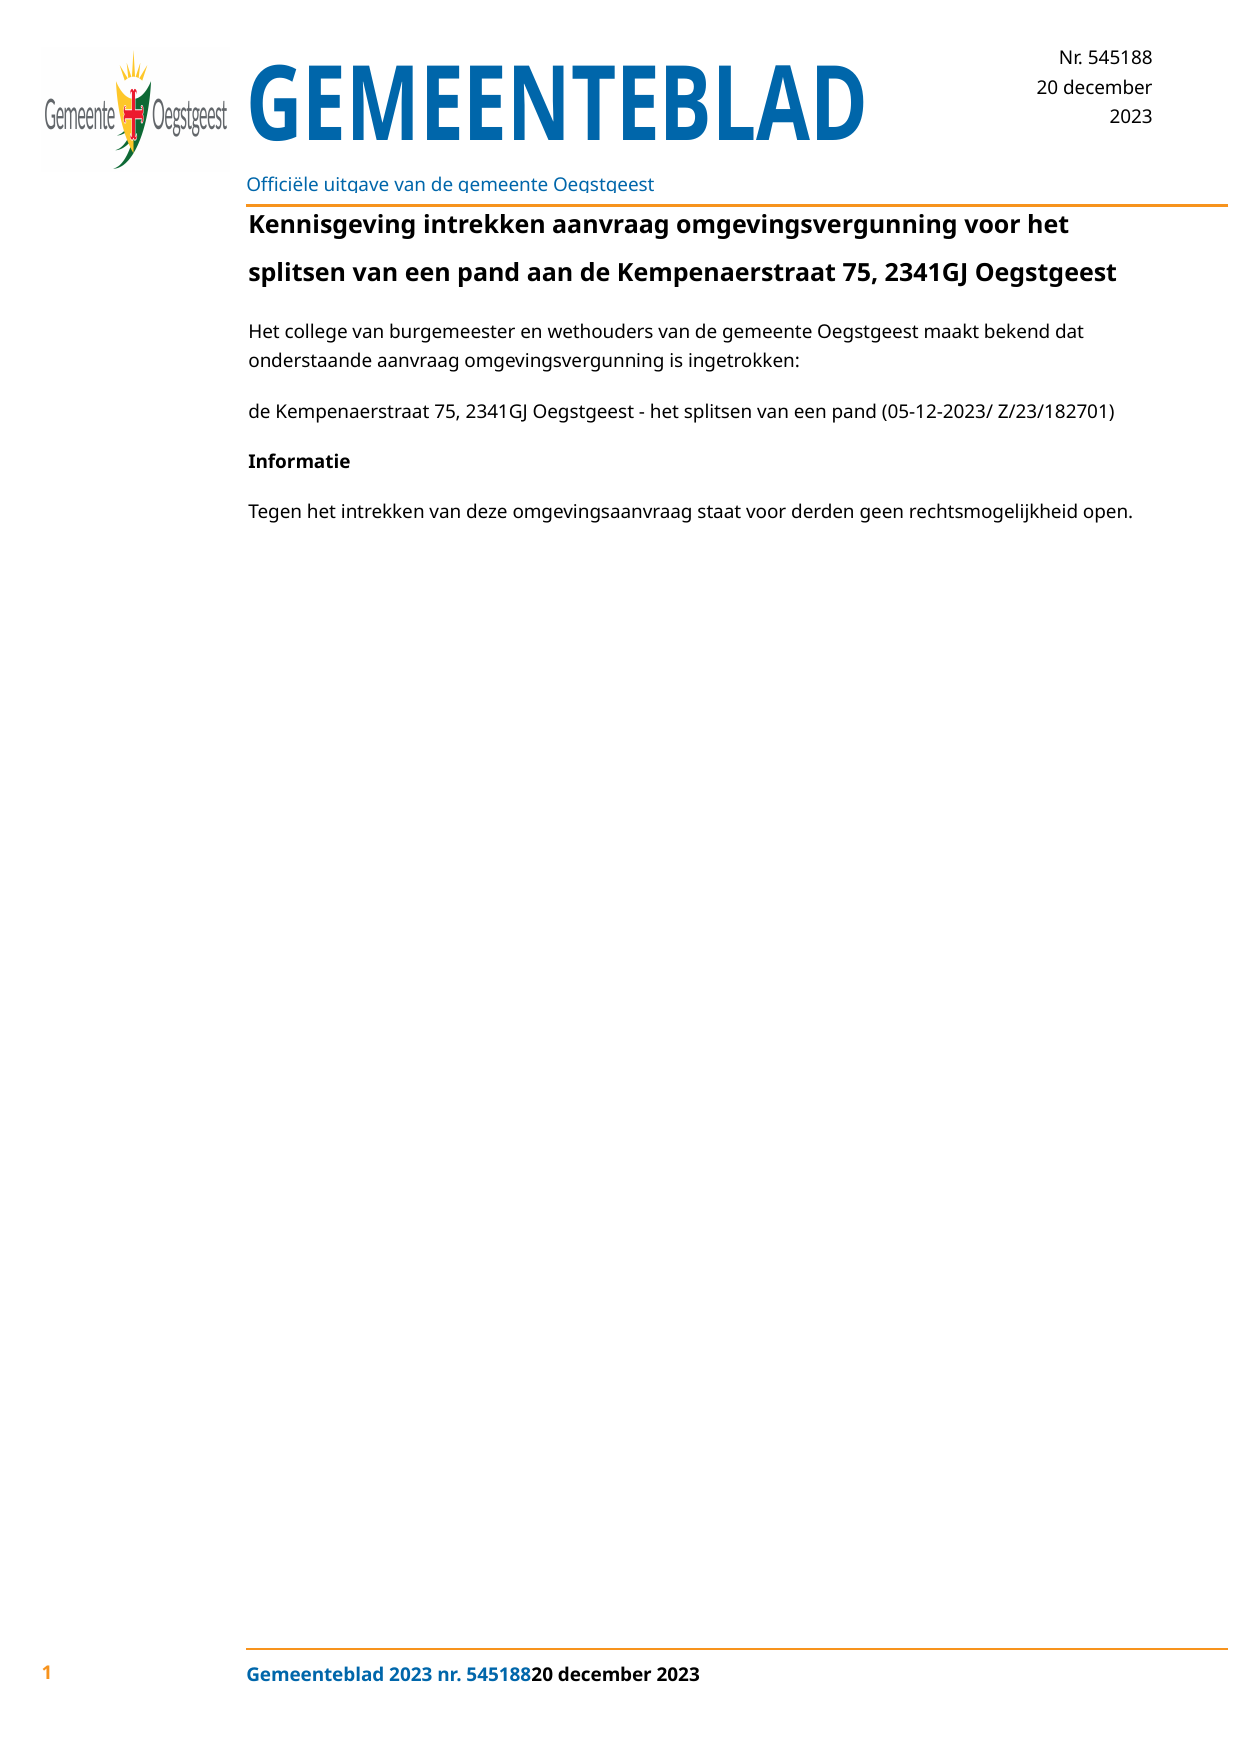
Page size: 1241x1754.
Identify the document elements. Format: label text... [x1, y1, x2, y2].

text Kennisgeving intrekken aanvraag omgevingsvergunning voor het splitsen van een pand aan de Kempenaerstraat 75, 2341GJ Oegstgeest [248, 207, 1152, 288]
text de Kempenaerstraat 75, 2341GJ Oegstgeest - het splitsen van een pand (05-12-2023/ Z/23/182701) [248, 398, 1152, 424]
text Het college van burgemeester en wethouders van de gemeente Oegstgeest maakt bekend dat onderstaande aanvraag omgevingsvergunning is ingetrokken: [248, 318, 1152, 373]
text Tegen het intrekken van deze omgevingsaanvraag staat voor derden geen rechtsmogelijkheid open. [248, 499, 1152, 524]
picture [41, 47, 231, 172]
text Informatie [248, 448, 1152, 474]
